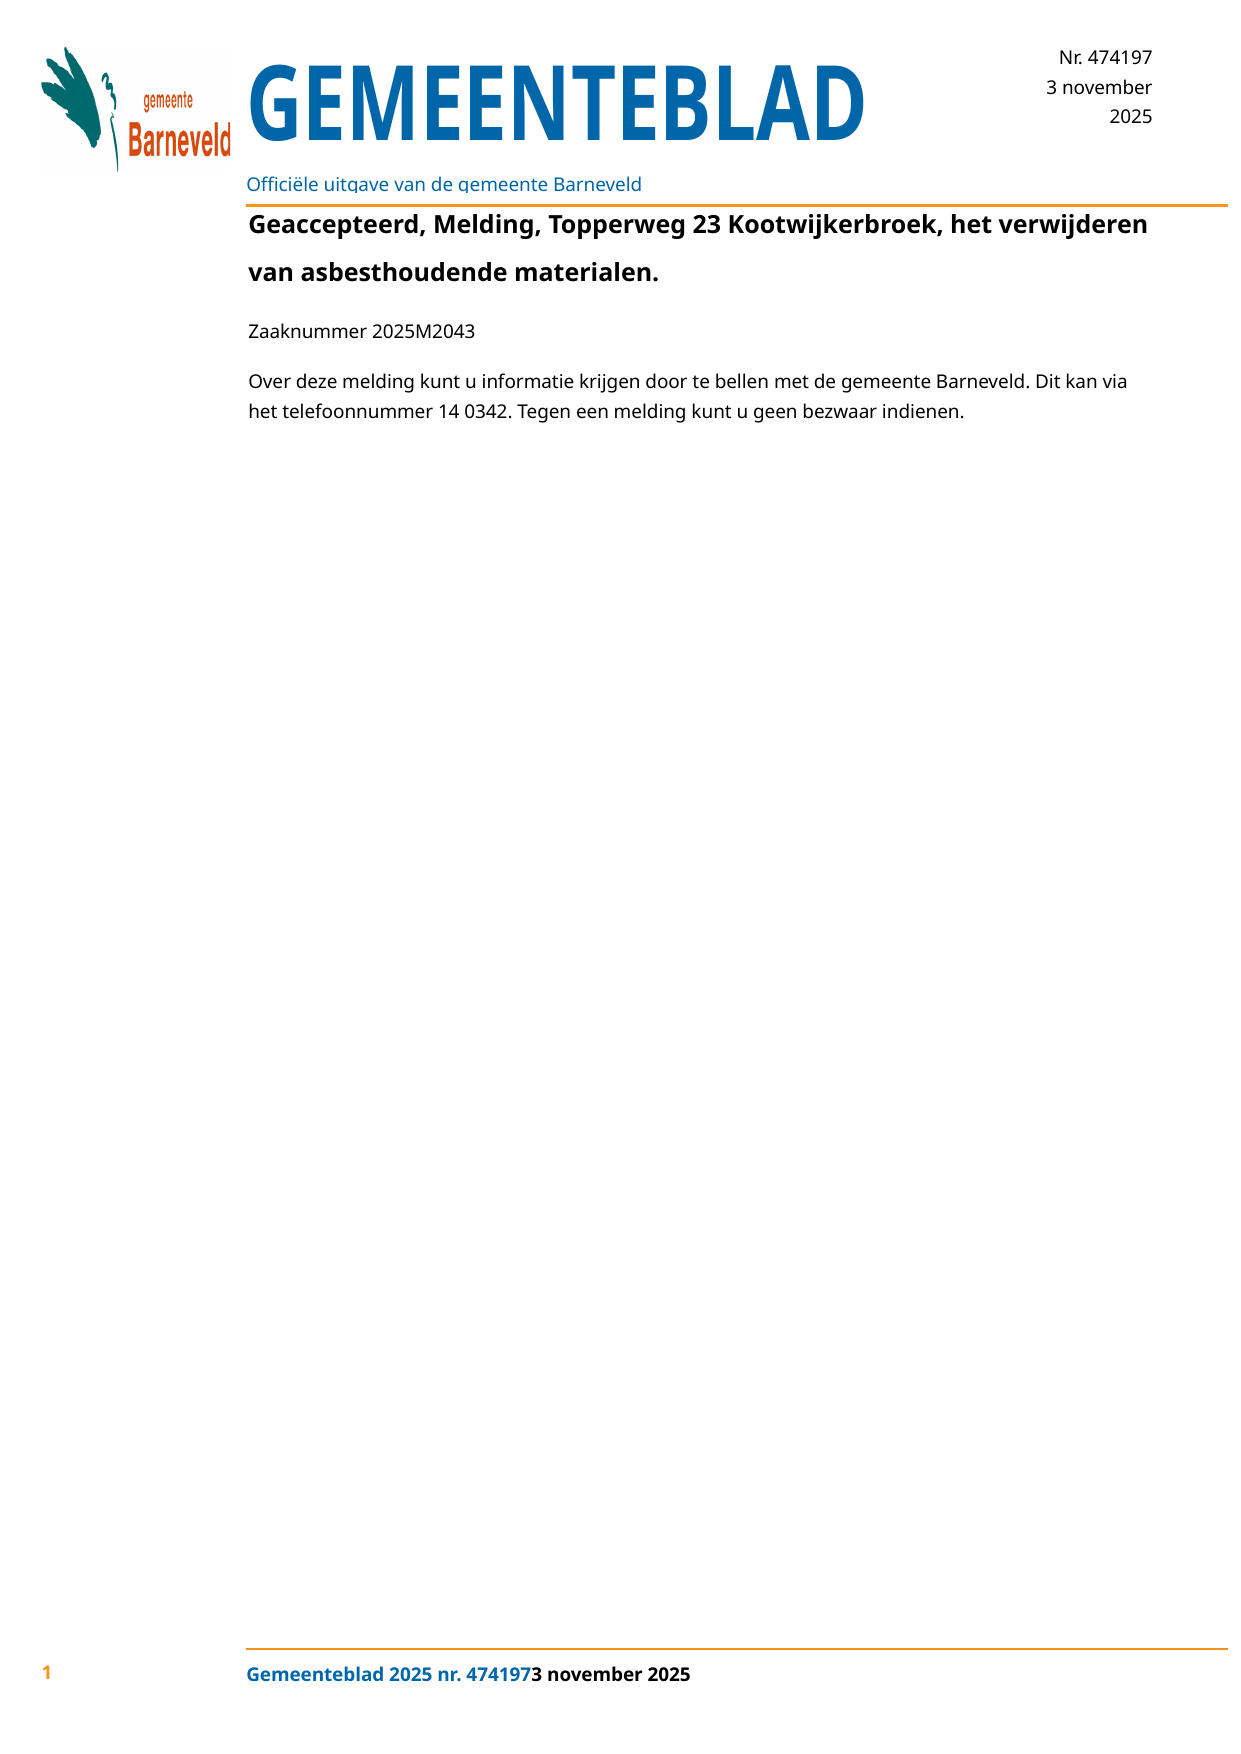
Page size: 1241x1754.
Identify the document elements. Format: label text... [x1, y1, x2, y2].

picture [41, 47, 231, 172]
text Over deze melding kunt u informatie krijgen door te bellen met de gemeente Barneveld. Dit kan via het telefoonnummer 14 0342. Tegen een melding kunt u geen bezwaar indienen. [248, 368, 1152, 424]
text Geaccepteerd, Melding, Topperweg 23 Kootwijkerbroek, het verwijderen van asbesthoudende materialen. [248, 207, 1152, 288]
text Zaaknummer 2025M2043 [248, 318, 1152, 344]
